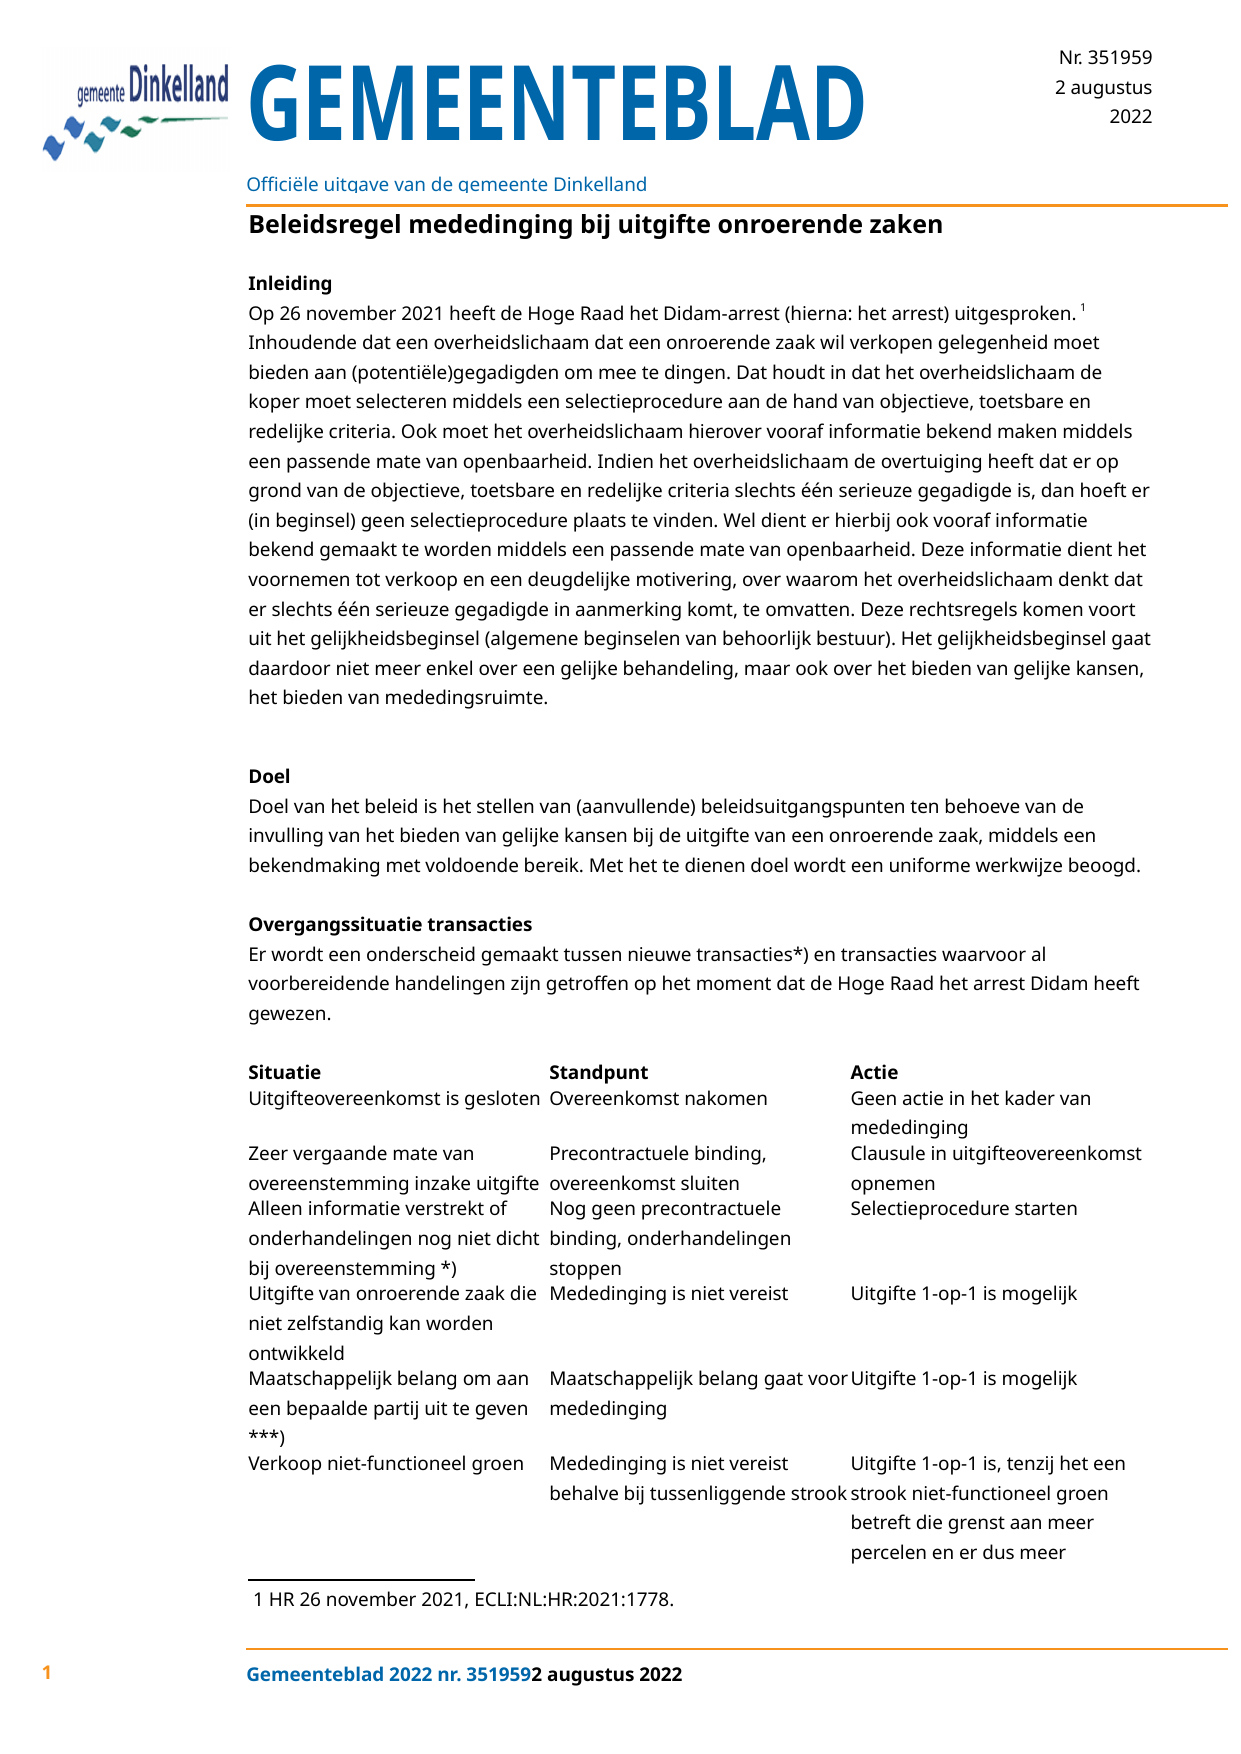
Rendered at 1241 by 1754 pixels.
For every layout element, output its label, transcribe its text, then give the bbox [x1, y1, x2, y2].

table_cell Overeenkomst nakomen [549, 1085, 850, 1140]
table_cell Mededinging is niet vereist behalve bij tussenliggende strook [549, 1450, 850, 1565]
text HR 26 november 2021, ECLI:NL:HR:2021:1778. [248, 1586, 1152, 1612]
text Beleidsregel mededinging bij uitgifte onroerende zaken [248, 207, 1152, 241]
picture [41, 47, 231, 172]
table_cell Verkoop niet-functioneel groen [248, 1450, 549, 1565]
text Inleiding [248, 270, 1152, 296]
table_cell Uitgifte 1-op-1 is mogelijk [850, 1365, 1152, 1450]
table_cell Alleen informatie verstrekt of onderhandelingen nog niet dicht bij overeenstemming *) [248, 1196, 549, 1281]
table_cell Uitgifteovereenkomst is gesloten [248, 1085, 549, 1140]
text Op 26 november 2021 heeft de Hoge Raad het Didam-arrest (hierna: het arrest) uitgesproken. Inhoudende dat een overheidslichaam dat een onroerende zaak wil verkopen gelegenheid moet bieden aan (potentiële)gegadigden om mee te dingen. Dat houdt in dat het overheidslichaam de koper moet selecteren middels een selectieprocedure aan de hand van objectieve, toetsbare en redelijke criteria. Ook moet het overheidslichaam hierover vooraf informatie bekend maken middels een passende mate van openbaarheid. Indien het overheidslichaam de overtuiging heeft dat er op grond van de objectieve, toetsbare en redelijke criteria slechts één serieuze gegadigde is, dan hoeft er (in beginsel) geen selectieprocedure plaats te vinden. Wel dient er hierbij ook vooraf informatie bekend gemaakt te worden middels een passende mate van openbaarheid. Deze informatie dient het voornemen tot verkoop en een deugdelijke motivering, over waarom het overheidslichaam denkt dat er slechts één serieuze gegadigde in aanmerking komt, te omvatten. Deze rechtsregels komen voort uit het gelijkheidsbeginsel (algemene beginselen van behoorlijk bestuur). Het gelijkheidsbeginsel gaat daardoor niet meer enkel over een gelijke behandeling, maar ook over het bieden van gelijke kansen, het bieden van mededingsruimte. [248, 300, 1152, 710]
table_cell Nog geen precontractuele binding, onderhandelingen stoppen [549, 1196, 850, 1281]
table_header Actie [850, 1059, 1152, 1085]
table_header Situatie [248, 1059, 549, 1085]
table_cell Geen actie in het kader van mededinging [850, 1085, 1152, 1140]
table_cell Selectieprocedure starten [850, 1196, 1152, 1281]
text Doel [248, 763, 1152, 789]
table_cell Uitgifte van onroerende zaak die niet zelfstandig kan worden ontwikkeld [248, 1281, 549, 1365]
text Doel van het beleid is het stellen van (aanvullende) beleidsuitgangspunten ten behoeve van de invulling van het bieden van gelijke kansen bij de uitgifte van een onroerende zaak, middels een bekendmaking met voldoende bereik. Met het te dienen doel wordt een uniforme werkwijze beoogd. [248, 793, 1152, 878]
table_cell Uitgifte 1-op-1 is mogelijk [850, 1281, 1152, 1365]
table_cell Zeer vergaande mate van overeenstemming inzake uitgifte [248, 1140, 549, 1196]
table_cell Clausule in uitgifteovereenkomst opnemen [850, 1140, 1152, 1196]
table_cell Uitgifte 1-op-1 is, tenzij het een strook niet-functioneel groen betreft die grenst aan meer percelen en er dus meer [850, 1450, 1152, 1565]
text Overgangssituatie transacties [248, 911, 1152, 937]
table_cell Maatschappelijk belang om aan een bepaalde partij uit te geven ***) [248, 1365, 549, 1450]
table_cell Maatschappelijk belang gaat voor mededinging [549, 1365, 850, 1450]
table_cell Precontractuele binding, overeenkomst sluiten [549, 1140, 850, 1196]
table_header Standpunt [549, 1059, 850, 1085]
text Er wordt een onderscheid gemaakt tussen nieuwe transacties*) en transacties waarvoor al voorbereidende handelingen zijn getroffen op het moment dat de Hoge Raad het arrest Didam heeft gewezen. [248, 941, 1152, 1026]
table_cell Mededinging is niet vereist [549, 1281, 850, 1365]
